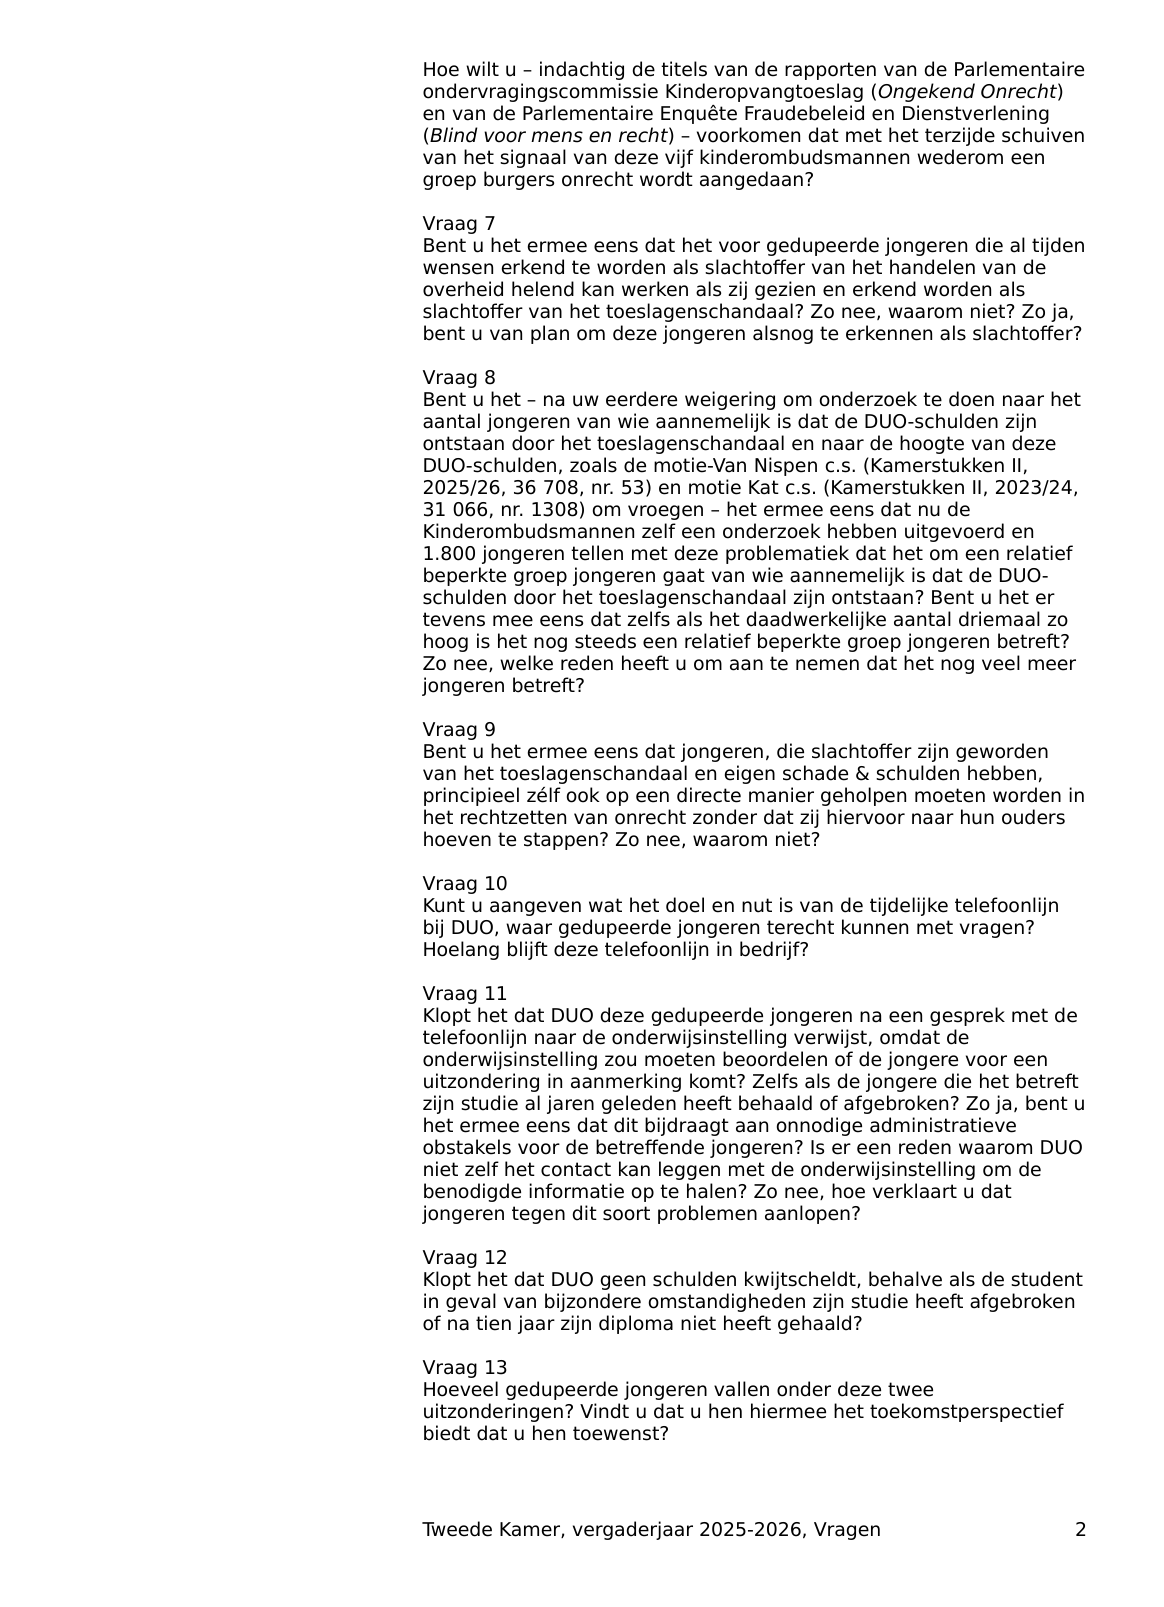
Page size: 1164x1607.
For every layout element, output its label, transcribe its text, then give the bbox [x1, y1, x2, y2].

text Vraag 11 [422, 983, 1087, 1005]
text Bent u het – na uw eerdere weigering om onderzoek te doen naar het aantal jongeren van wie aannemelijk is dat de DUO-schulden zijn ontstaan door het toeslagenschandaal en naar de hoogte van deze DUO-schulden, zoals de motie-Van Nispen c.s. (Kamerstukken II, 2025/26, 36 708, nr. 53) en motie Kat c.s. (Kamerstukken II, 2023/24, 31 066, nr. 1308) om vroegen – het ermee eens dat nu de Kinderombudsmannen zelf een onderzoek hebben uitgevoerd en 1.800 jongeren tellen met deze problematiek dat het om een relatief beperkte groep jongeren gaat van wie aannemelijk is dat de DUO-schulden door het toeslagenschandaal zijn ontstaan? Bent u het er tevens mee eens dat zelfs als het daadwerkelijke aantal driemaal zo hoog is het nog steeds een relatief beperkte groep jongeren betreft? Zo nee, welke reden heeft u om aan te nemen dat het nog veel meer jongeren betreft? [422, 389, 1087, 697]
text Vraag 7 [422, 213, 1087, 235]
text Vraag 8 [422, 367, 1087, 389]
text Klopt het dat DUO deze gedupeerde jongeren na een gesprek met de telefoonlijn naar de onderwijsinstelling verwijst, omdat de onderwijsinstelling zou moeten beoordelen of de jongere voor een uitzondering in aanmerking komt? Zelfs als de jongere die het betreft zijn studie al jaren geleden heeft behaald of afgebroken? Zo ja, bent u het ermee eens dat dit bijdraagt aan onnodige administratieve obstakels voor de betreffende jongeren? Is er een reden waarom DUO niet zelf het contact kan leggen met de onderwijsinstelling om de benodigde informatie op te halen? Zo nee, hoe verklaart u dat jongeren tegen dit soort problemen aanlopen? [422, 1005, 1087, 1225]
text Vraag 9 [422, 719, 1087, 741]
text Kunt u aangeven wat het doel en nut is van de tijdelijke telefoonlijn bij DUO, waar gedupeerde jongeren terecht kunnen met vragen? Hoelang blijft deze telefoonlijn in bedrijf? [422, 895, 1087, 961]
text Vraag 13 [422, 1357, 1087, 1379]
text Klopt het dat DUO geen schulden kwijtscheldt, behalve als de student in geval van bijzondere omstandigheden zijn studie heeft afgebroken of na tien jaar zijn diploma niet heeft gehaald? [422, 1269, 1087, 1335]
text Hoeveel gedupeerde jongeren vallen onder deze twee uitzonderingen? Vindt u dat u hen hiermee het toekomstperspectief biedt dat u hen toewenst? [422, 1379, 1087, 1445]
text Hoe wilt u – indachtig de titels van de rapporten van de Parlementaire ondervragingscommissie Kinderopvangtoeslag (Ongekend Onrecht) en van de Parlementaire Enquête Fraudebeleid en Dienstverlening (Blind voor mens en recht) – voorkomen dat met het terzijde schuiven van het signaal van deze vijf kinderombudsmannen wederom een groep burgers onrecht wordt aangedaan? [422, 59, 1087, 191]
text Vraag 12 [422, 1247, 1087, 1269]
text Bent u het ermee eens dat jongeren, die slachtoffer zijn geworden van het toeslagenschandaal en eigen schade & schulden hebben, principieel zélf ook op een directe manier geholpen moeten worden in het rechtzetten van onrecht zonder dat zij hiervoor naar hun ouders hoeven te stappen? Zo nee, waarom niet? [422, 741, 1087, 851]
text Vraag 10 [422, 873, 1087, 895]
text Bent u het ermee eens dat het voor gedupeerde jongeren die al tijden wensen erkend te worden als slachtoffer van het handelen van de overheid helend kan werken als zij gezien en erkend worden als slachtoffer van het toeslagenschandaal? Zo nee, waarom niet? Zo ja, bent u van plan om deze jongeren alsnog te erkennen als slachtoffer? [422, 235, 1087, 345]
